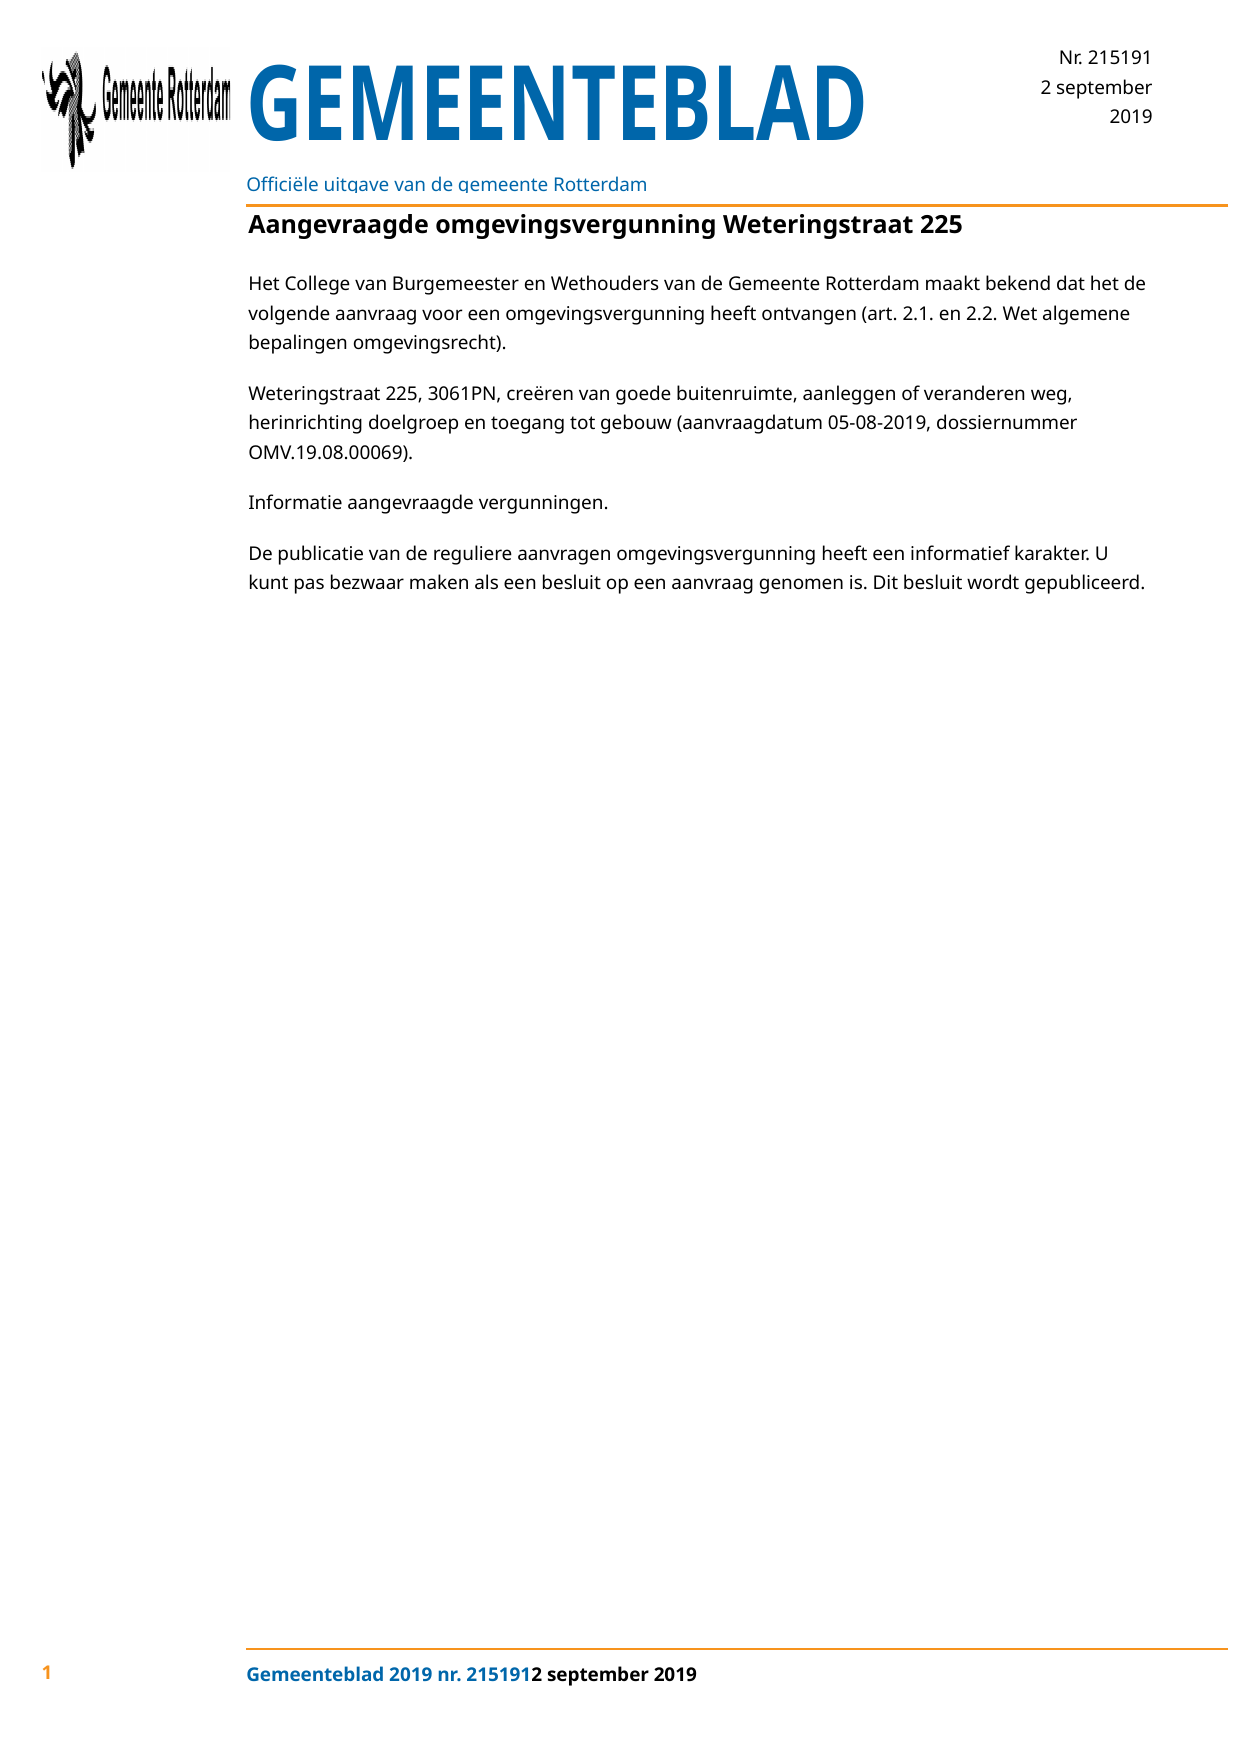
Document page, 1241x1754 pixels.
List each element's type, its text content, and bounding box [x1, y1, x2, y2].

text Aangevraagde omgevingsvergunning Weteringstraat 225 [248, 207, 1152, 241]
picture [41, 47, 231, 172]
text Weteringstraat 225, 3061PN, creëren van goede buitenruimte, aanleggen of veranderen weg, herinrichting doelgroep en toegang tot gebouw (aanvraagdatum 05-08-2019, dossiernummer OMV.19.08.00069). [248, 380, 1152, 465]
text De publicatie van de reguliere aanvragen omgevingsvergunning heeft een informatief karakter. U kunt pas bezwaar maken als een besluit op een aanvraag genomen is. Dit besluit wordt gepubliceerd. [248, 540, 1152, 595]
text Het College van Burgemeester en Wethouders van de Gemeente Rotterdam maakt bekend dat het de volgende aanvraag voor een omgevingsvergunning heeft ontvangen (art. 2.1. en 2.2. Wet algemene bepalingen omgevingsrecht). [248, 270, 1152, 355]
text Informatie aangevraagde vergunningen. [248, 489, 1152, 515]
